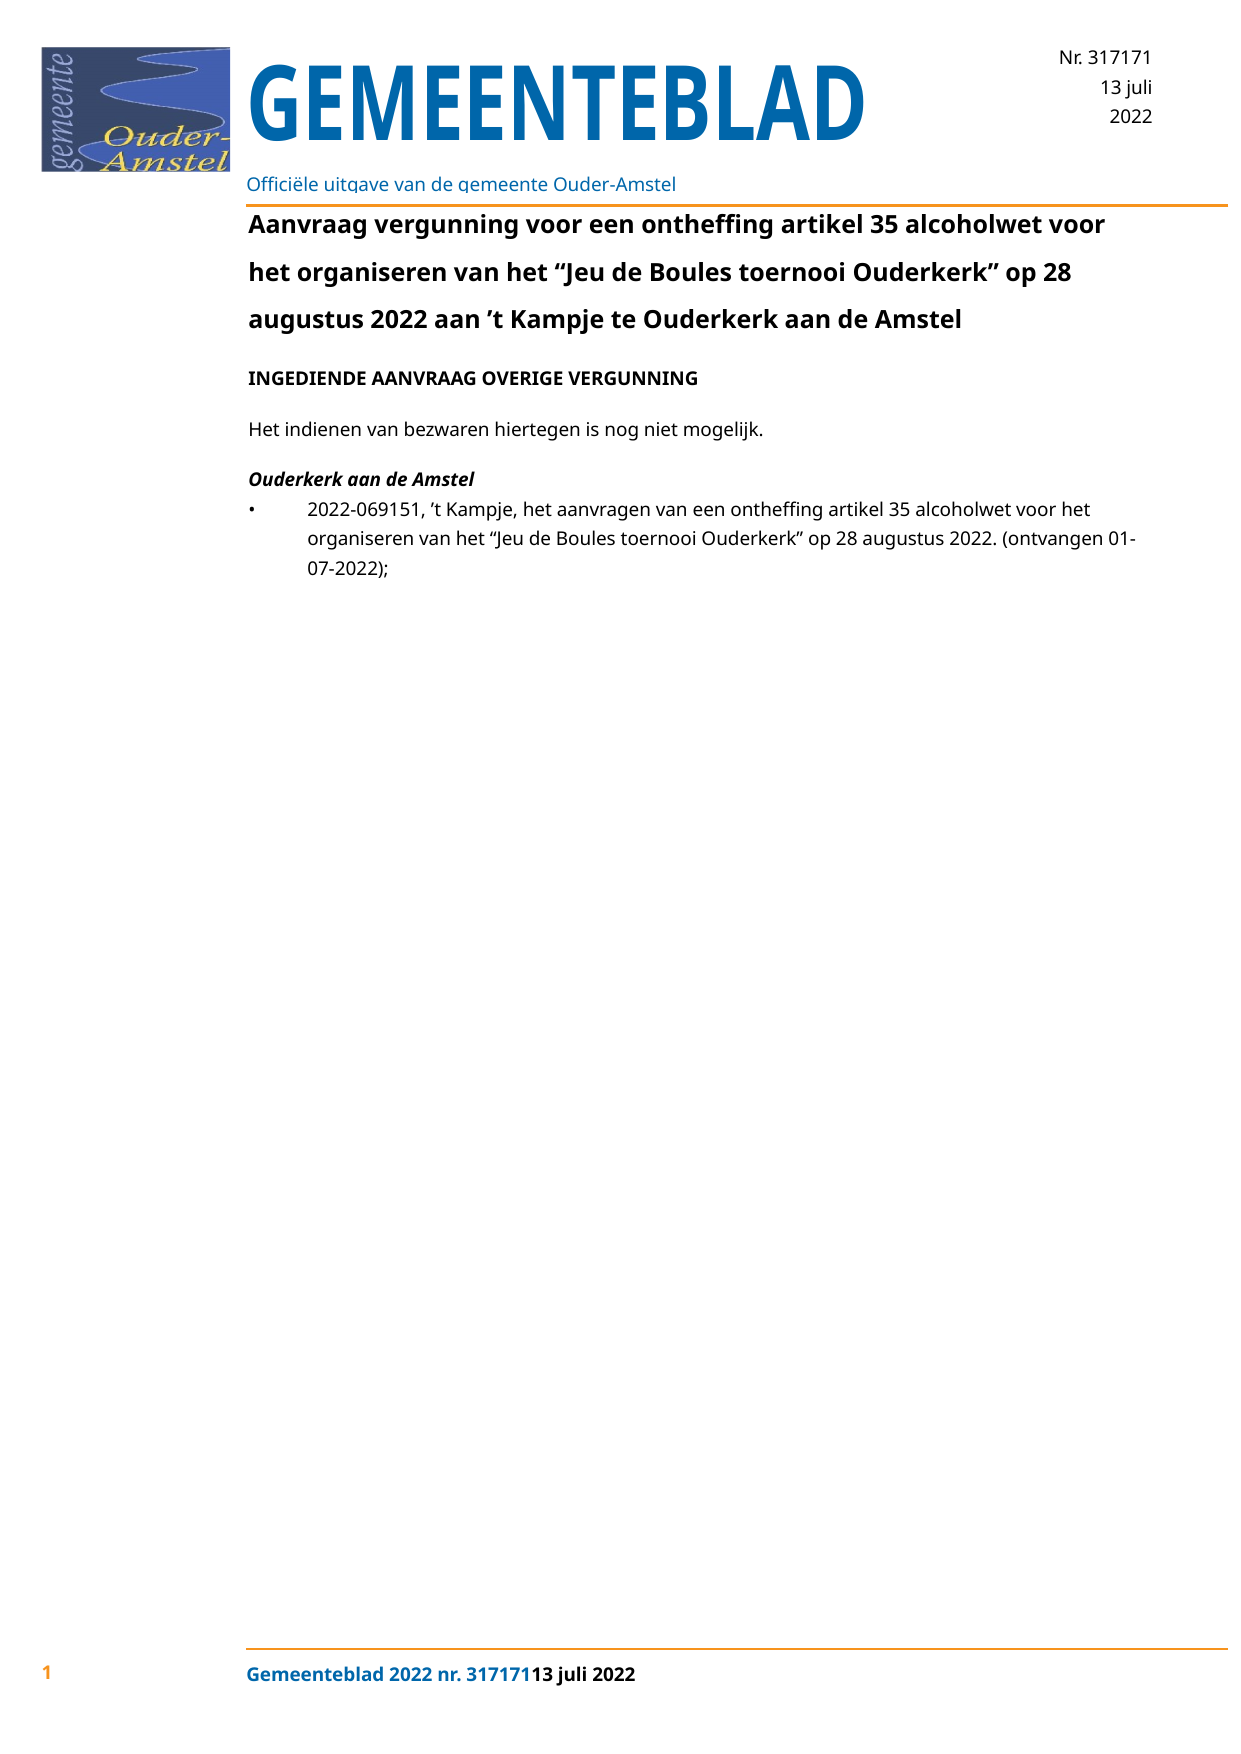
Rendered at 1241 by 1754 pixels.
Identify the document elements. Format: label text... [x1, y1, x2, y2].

text INGEDIENDE AANVRAAG OVERIGE VERGUNNING [248, 366, 1152, 391]
picture [41, 47, 231, 172]
text Aanvraag vergunning voor een ontheffing artikel 35 alcoholwet voor het organiseren van het “Jeu de Boules toernooi Ouderkerk” op 28 augustus 2022 aan ’t Kampje te Ouderkerk aan de Amstel [248, 207, 1152, 336]
text Het indienen van bezwaren hiertegen is nog niet mogelijk. [248, 416, 1152, 442]
text Ouderkerk aan de Amstel [248, 466, 1152, 492]
list 2022-069151, ’t Kampje, het aanvragen van een ontheffing artikel 35 alcoholwet voor het organiseren van het “Jeu de Boules toernooi Ouderkerk” op 28 augustus 2022. (ontvangen 01-07-2022); [248, 496, 1152, 581]
